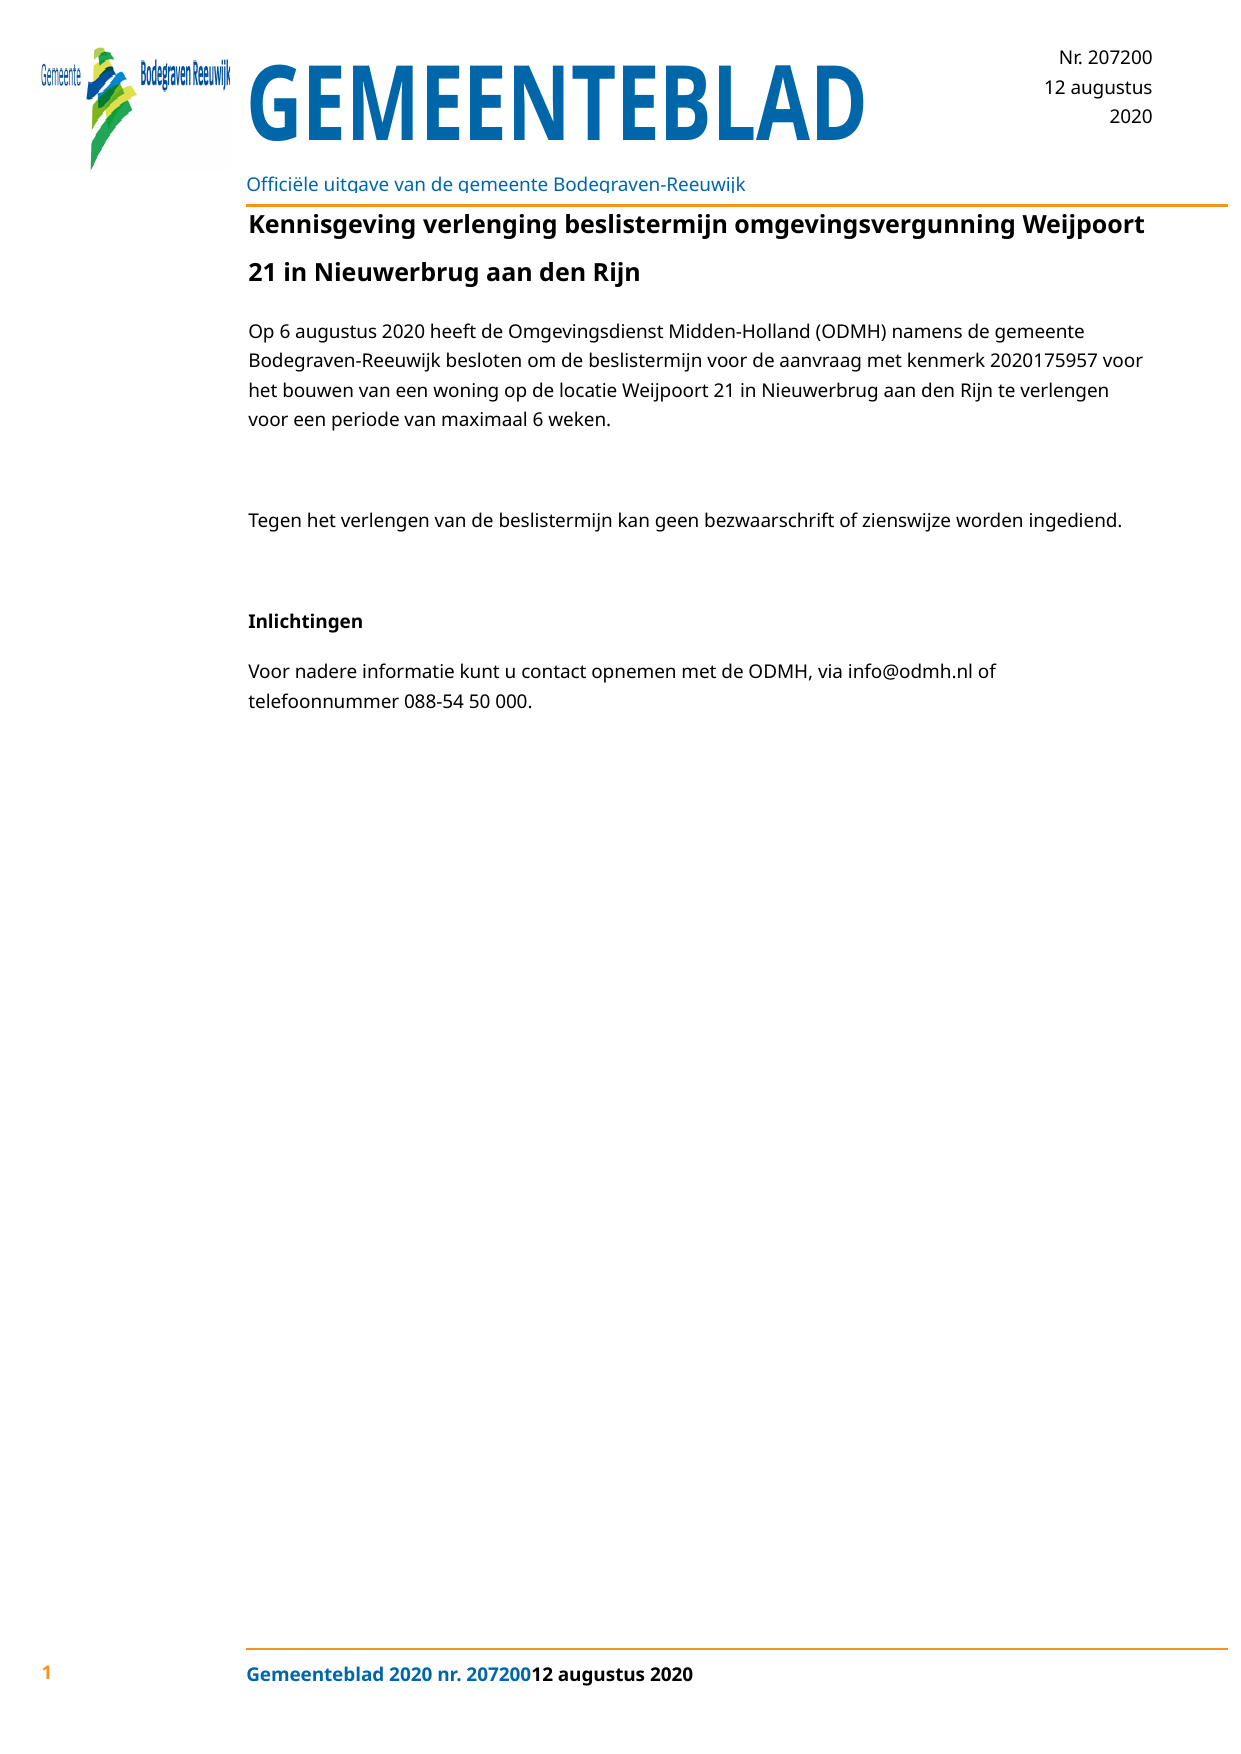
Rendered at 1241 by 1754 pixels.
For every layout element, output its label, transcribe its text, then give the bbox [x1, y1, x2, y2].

text Voor nadere informatie kunt u contact opnemen met de ODMH, via info@odmh.nl of telefoonnummer 088-54 50 000. [248, 659, 1152, 714]
picture [41, 47, 231, 172]
text Op 6 augustus 2020 heeft de Omgevingsdienst Midden-Holland (ODMH) namens de gemeente Bodegraven-Reeuwijk besloten om de beslistermijn voor de aanvraag met kenmerk 2020175957 voor het bouwen van een woning op de locatie Weijpoort 21 in Nieuwerbrug aan den Rijn te verlengen voor een periode van maximaal 6 weken. [248, 318, 1152, 432]
text Tegen het verlengen van de beslistermijn kan geen bezwaarschrift of zienswijze worden ingediend. [248, 507, 1152, 533]
text Inlichtingen [248, 608, 1152, 634]
text Kennisgeving verlenging beslistermijn omgevingsvergunning Weijpoort 21 in Nieuwerbrug aan den Rijn [248, 207, 1152, 288]
